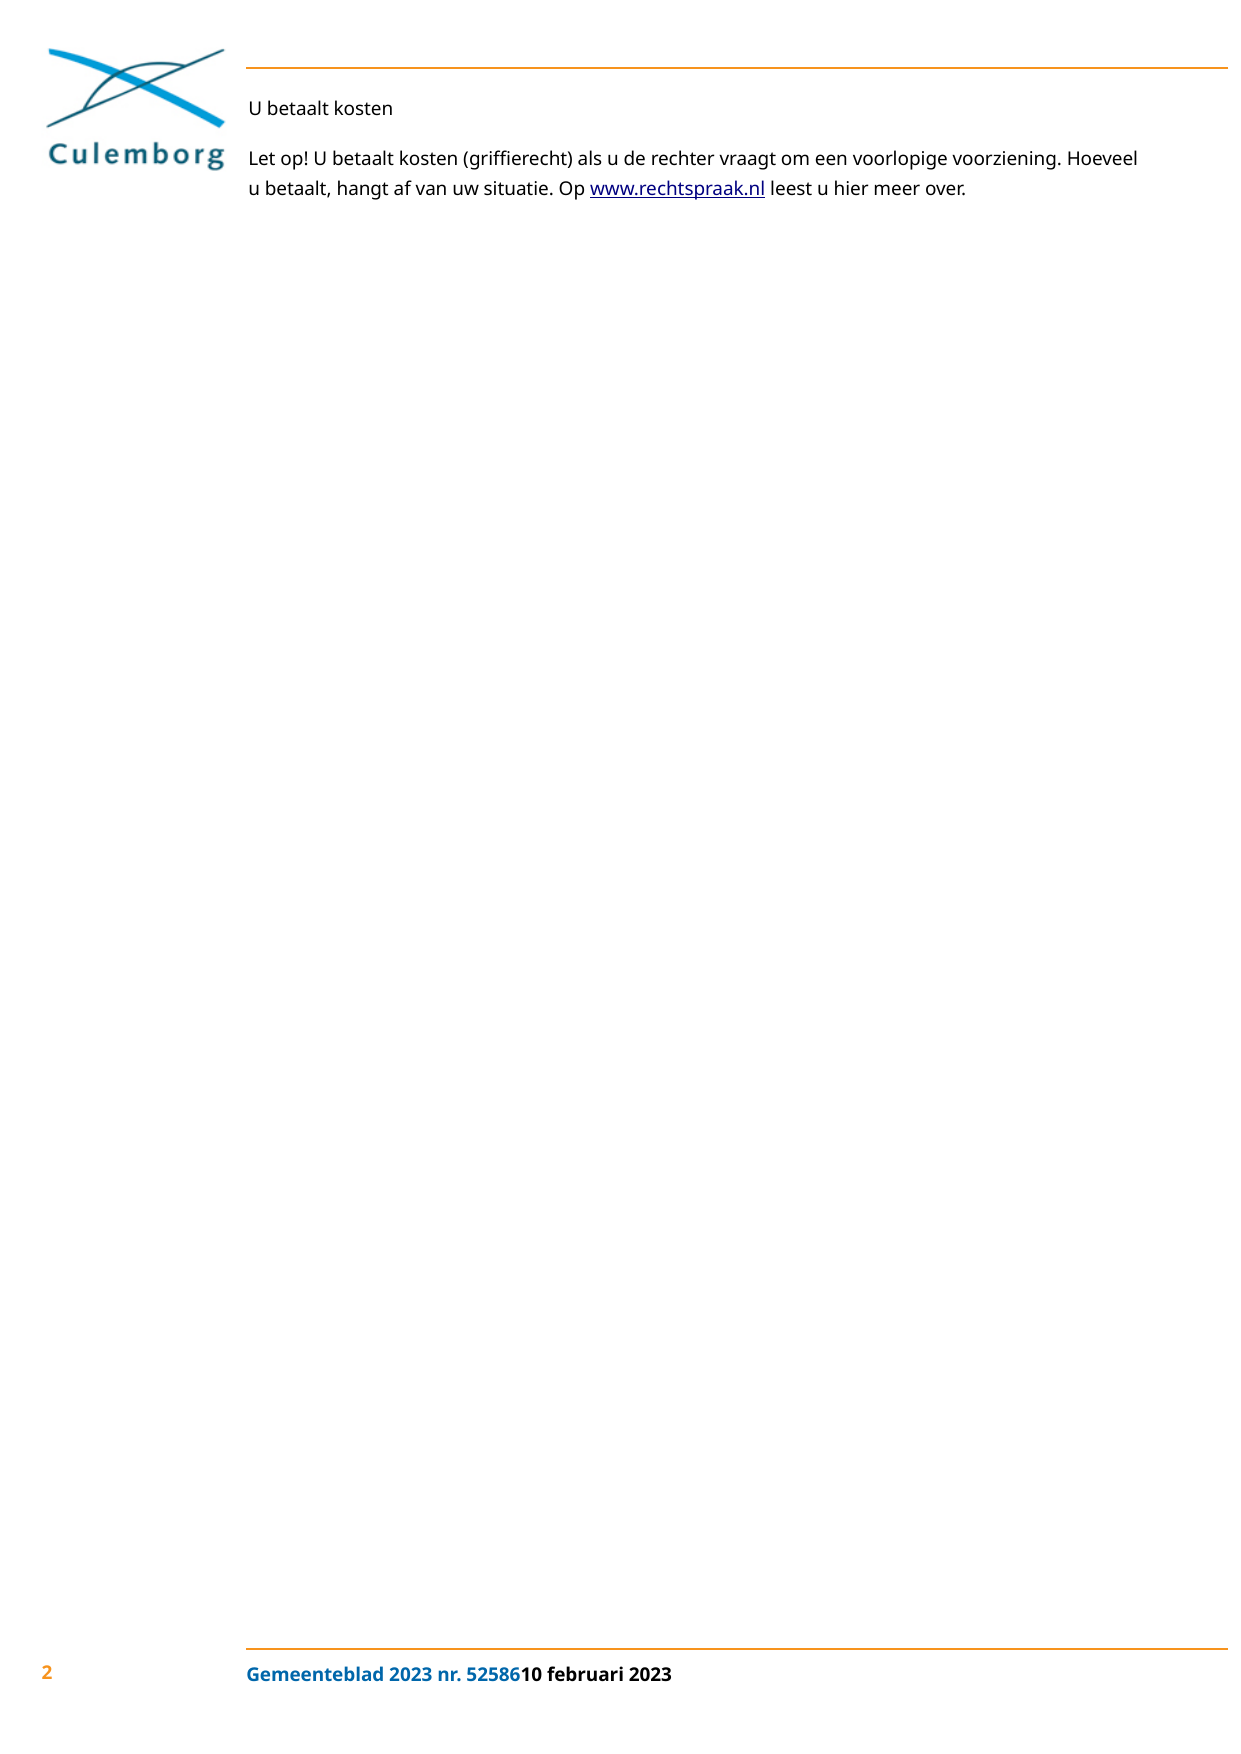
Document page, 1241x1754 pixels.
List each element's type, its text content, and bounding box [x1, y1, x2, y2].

text U betaalt kosten [248, 95, 1152, 121]
picture [41, 47, 231, 172]
text Let op! U betaalt kosten (griffierecht) als u de rechter vraagt om een voorlopige voorziening. Hoeveel u betaalt, hangt af van uw situatie. Op www.rechtspraak.nl leest u hier meer over. [248, 145, 1152, 201]
